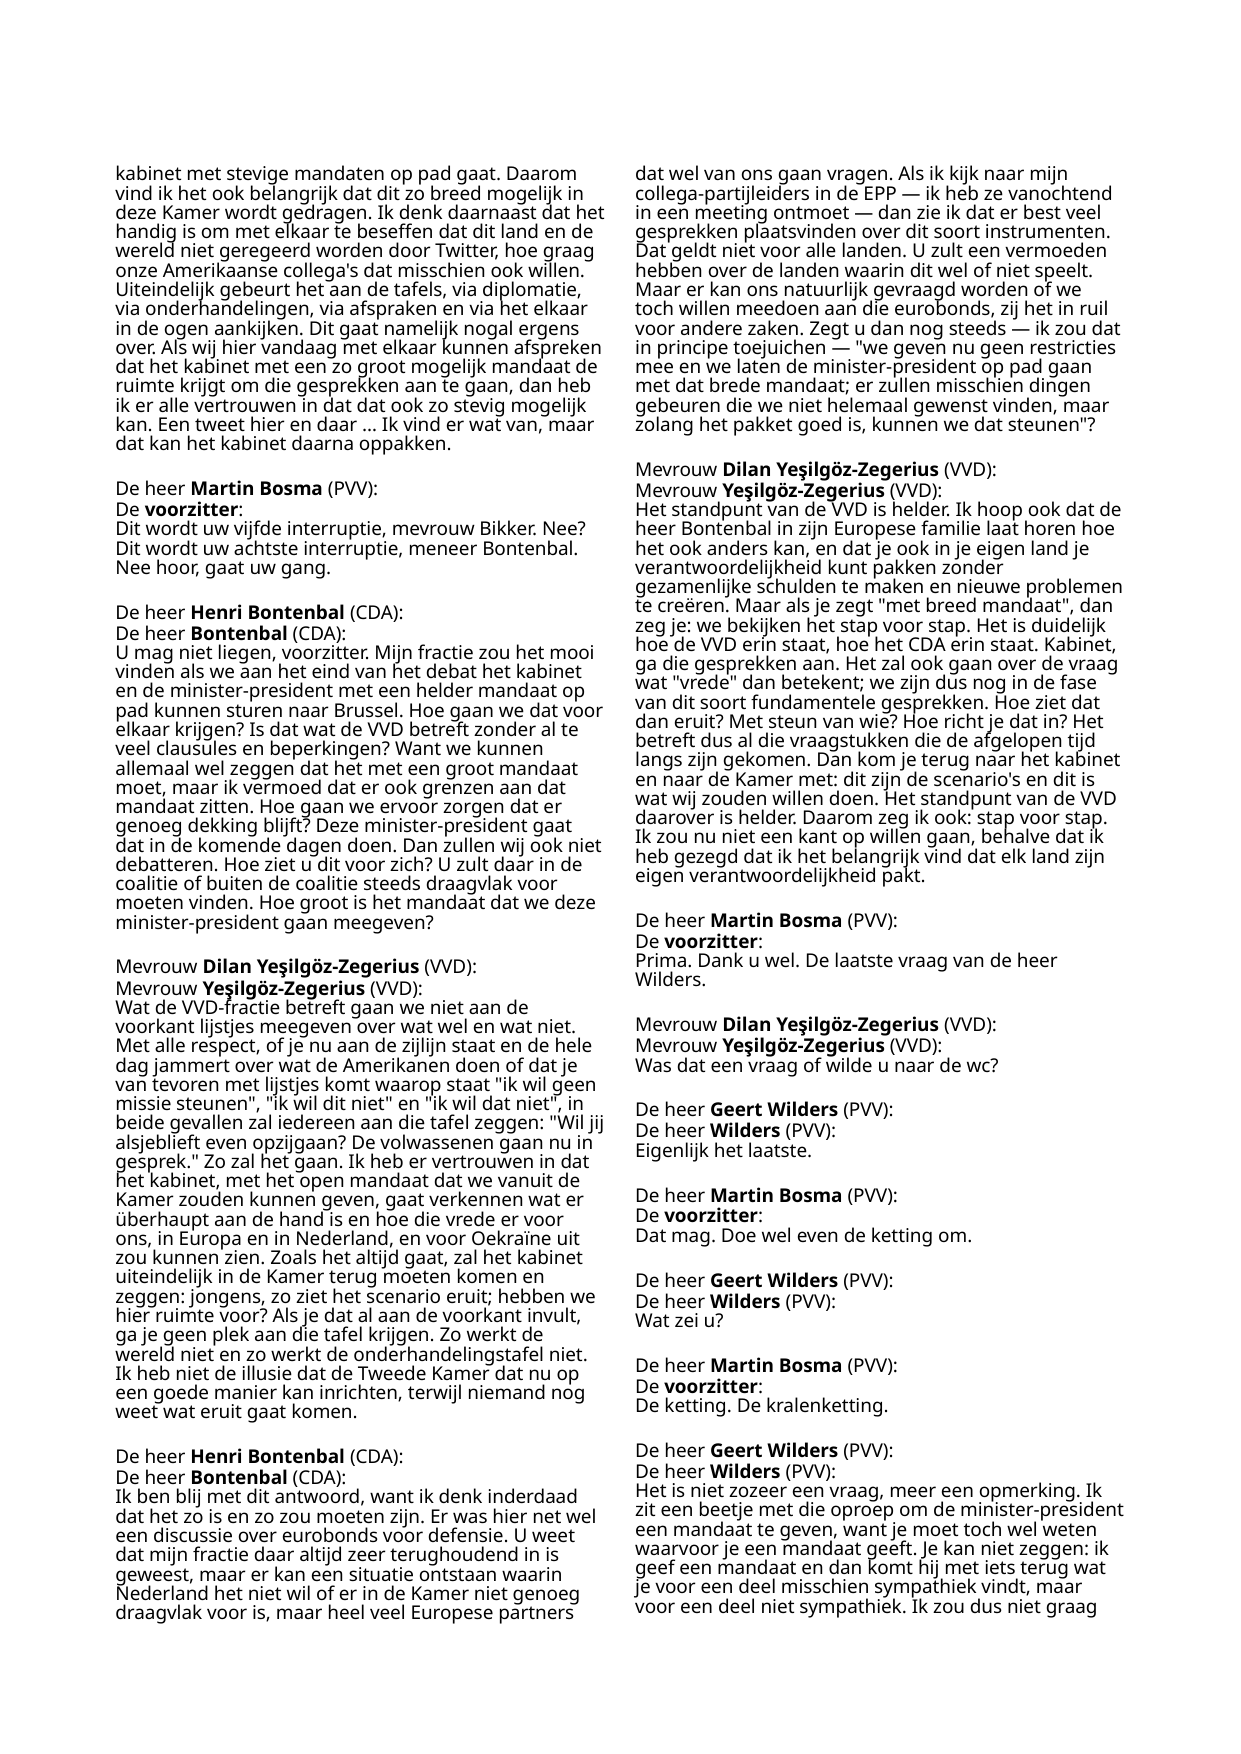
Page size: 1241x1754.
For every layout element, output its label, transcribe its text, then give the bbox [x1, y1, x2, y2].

text De heer Wilders (PVV): [635, 1293, 1125, 1312]
text Mevrouw Yeşilgöz-Zegerius (VVD): [115, 979, 605, 999]
text Mevrouw Dilan Yeşilgöz-Zegerius (VVD): [115, 954, 605, 979]
text Prima. Dank u wel. De laatste vraag van de heer Wilders. [635, 952, 1125, 991]
text Mevrouw Dilan Yeşilgöz-Zegerius (VVD): [635, 456, 1125, 482]
text Mevrouw Dilan Yeşilgöz-Zegerius (VVD): [635, 1012, 1125, 1037]
text Wat zei u? [635, 1312, 1125, 1331]
text Dit wordt uw vijfde interruptie, mevrouw Bikker. Nee? Dit wordt uw achtste interruptie, meneer Bontenbal. Nee hoor, gaat uw gang. [115, 520, 605, 578]
text kabinet met stevige mandaten op pad gaat. Daarom vind ik het ook belangrijk dat dit zo breed mogelijk in deze Kamer wordt gedragen. Ik denk daarnaast dat het handig is om met elkaar te beseffen dat dit land en de wereld niet geregeerd worden door Twitter, hoe graag onze Amerikaanse collega's dat misschien ook willen. Uiteindelijk gebeurt het aan de tafels, via diplomatie, via onderhandelingen, via afspraken en via het elkaar in de ogen aankijken. Dit gaat namelijk nogal ergens over. Als wij hier vandaag met elkaar kunnen afspreken dat het kabinet met een zo groot mogelijk mandaat de ruimte krijgt om die gesprekken aan te gaan, dan heb ik er alle vertrouwen in dat dat ook zo stevig mogelijk kan. Een tweet hier en daar … Ik vind er wat van, maar dat kan het kabinet daarna oppakken. [115, 165, 605, 454]
text De voorzitter: [115, 501, 605, 520]
text De ketting. De kralenketting. [635, 1397, 1125, 1416]
text dat wel van ons gaan vragen. Als ik kijk naar mijn collega-partijleiders in de EPP — ik heb ze vanochtend in een meeting ontmoet — dan zie ik dat er best veel gesprekken plaatsvinden over dit soort instrumenten. Dat geldt niet voor alle landen. U zult een vermoeden hebben over de landen waarin dit wel of niet speelt. Maar er kan ons natuurlijk gevraagd worden of we toch willen meedoen aan die eurobonds, zij het in ruil voor andere zaken. Zegt u dan nog steeds — ik zou dat in principe toejuichen — "we geven nu geen restricties mee en we laten de minister-president op pad gaan met dat brede mandaat; er zullen misschien dingen gebeuren die we niet helemaal gewenst vinden, maar zolang het pakket goed is, kunnen we dat steunen"? [635, 165, 1125, 435]
text De heer Henri Bontenbal (CDA): [115, 1443, 605, 1469]
text De heer Geert Wilders (PVV): [635, 1097, 1125, 1122]
text De heer Martin Bosma (PVV): [635, 1182, 1125, 1207]
text Het standpunt van de VVD is helder. Ik hoop ook dat de heer Bontenbal in zijn Europese familie laat horen hoe het ook anders kan, en dat je ook in je eigen land je verantwoordelijkheid kunt pakken zonder gezamenlijke schulden te maken en nieuwe problemen te creëren. Maar als je zegt "met breed mandaat", dan zeg je: we bekijken het stap voor stap. Het is duidelijk hoe de VVD erin staat, hoe het CDA erin staat. Kabinet, ga die gesprekken aan. Het zal ook gaan over de vraag wat "vrede" dan betekent; we zijn dus nog in de fase van dit soort fundamentele gesprekken. Hoe ziet dat dan eruit? Met steun van wie? Hoe richt je dat in? Het betreft dus al die vraagstukken die de afgelopen tijd langs zijn gekomen. Dan kom je terug naar het kabinet en naar de Kamer met: dit zijn de scenario's en dit is wat wij zouden willen doen. Het standpunt van de VVD daarover is helder. Daarom zeg ik ook: stap voor stap. Ik zou nu niet een kant op willen gaan, behalve dat ik heb gezegd dat ik het belangrijk vind dat elk land zijn eigen verantwoordelijkheid pakt. [635, 501, 1125, 886]
text De voorzitter: [635, 1378, 1125, 1397]
text U mag niet liegen, voorzitter. Mijn fractie zou het mooi vinden als we aan het eind van het debat het kabinet en de minister-president met een helder mandaat op pad kunnen sturen naar Brussel. Hoe gaan we dat voor elkaar krijgen? Is dat wat de VVD betreft zonder al te veel clausules en beperkingen? Want we kunnen allemaal wel zeggen dat het met een groot mandaat moet, maar ik vermoed dat er ook grenzen aan dat mandaat zitten. Hoe gaan we ervoor zorgen dat er genoeg dekking blijft? Deze minister-president gaat dat in de komende dagen doen. Dan zullen wij ook niet debatteren. Hoe ziet u dit voor zich? U zult daar in de coalitie of buiten de coalitie steeds draagvlak voor moeten vinden. Hoe groot is het mandaat dat we deze minister-president gaan meegeven? [115, 644, 605, 933]
text De heer Wilders (PVV): [635, 1463, 1125, 1482]
text De voorzitter: [635, 1207, 1125, 1227]
text Wat de VVD-fractie betreft gaan we niet aan de voorkant lijstjes meegeven over wat wel en wat niet. Met alle respect, of je nu aan de zijlijn staat en de hele dag jammert over wat de Amerikanen doen of dat je van tevoren met lijstjes komt waarop staat "ik wil geen missie steunen", "ik wil dit niet" en "ik wil dat niet", in beide gevallen zal iedereen aan die tafel zeggen: "Wil jij alsjeblieft even opzijgaan? De volwassenen gaan nu in gesprek." Zo zal het gaan. Ik heb er vertrouwen in dat het kabinet, met het open mandaat dat we vanuit de Kamer zouden kunnen geven, gaat verkennen wat er überhaupt aan de hand is en hoe die vrede er voor ons, in Europa en in Nederland, en voor Oekraïne uit zou kunnen zien. Zoals het altijd gaat, zal het kabinet uiteindelijk in de Kamer terug moeten komen en zeggen: jongens, zo ziet het scenario eruit; hebben we hier ruimte voor? Als je dat al aan de voorkant invult, ga je geen plek aan die tafel krijgen. Zo werkt de wereld niet en zo werkt de onderhandelingstafel niet. Ik heb niet de illusie dat de Tweede Kamer dat nu op een goede manier kan inrichten, terwijl niemand nog weet wat eruit gaat komen. [115, 999, 605, 1423]
text De heer Bontenbal (CDA): [115, 1469, 605, 1488]
text Eigenlijk het laatste. [635, 1142, 1125, 1161]
text De heer Martin Bosma (PVV): [635, 1352, 1125, 1378]
text De heer Martin Bosma (PVV): [115, 475, 605, 501]
text Mevrouw Yeşilgöz-Zegerius (VVD): [635, 1037, 1125, 1057]
text De heer Geert Wilders (PVV): [635, 1267, 1125, 1293]
text De heer Bontenbal (CDA): [115, 624, 605, 644]
text De voorzitter: [635, 933, 1125, 952]
text Was dat een vraag of wilde u naar de wc? [635, 1057, 1125, 1076]
text De heer Martin Bosma (PVV): [635, 907, 1125, 933]
text Ik ben blij met dit antwoord, want ik denk inderdaad dat het zo is en zo zou moeten zijn. Er was hier net wel een discussie over eurobonds voor defensie. U weet dat mijn fractie daar altijd zeer terughoudend in is geweest, maar er kan een situatie ontstaan waarin Nederland het niet wil of er in de Kamer niet genoeg draagvlak voor is, maar heel veel Europese partners [115, 1488, 605, 1623]
text Het is niet zozeer een vraag, meer een opmerking. Ik zit een beetje met die oproep om de minister-president een mandaat te geven, want je moet toch wel weten waarvoor je een mandaat geeft. Je kan niet zeggen: ik geef een mandaat en dan komt hij met iets terug wat je voor een deel misschien sympathiek vindt, maar voor een deel niet sympathiek. Ik zou dus niet graag [635, 1482, 1125, 1617]
text De heer Wilders (PVV): [635, 1122, 1125, 1142]
text De heer Geert Wilders (PVV): [635, 1437, 1125, 1463]
text De heer Henri Bontenbal (CDA): [115, 599, 605, 624]
text Dat mag. Doe wel even de ketting om. [635, 1227, 1125, 1246]
text Mevrouw Yeşilgöz-Zegerius (VVD): [635, 482, 1125, 501]
